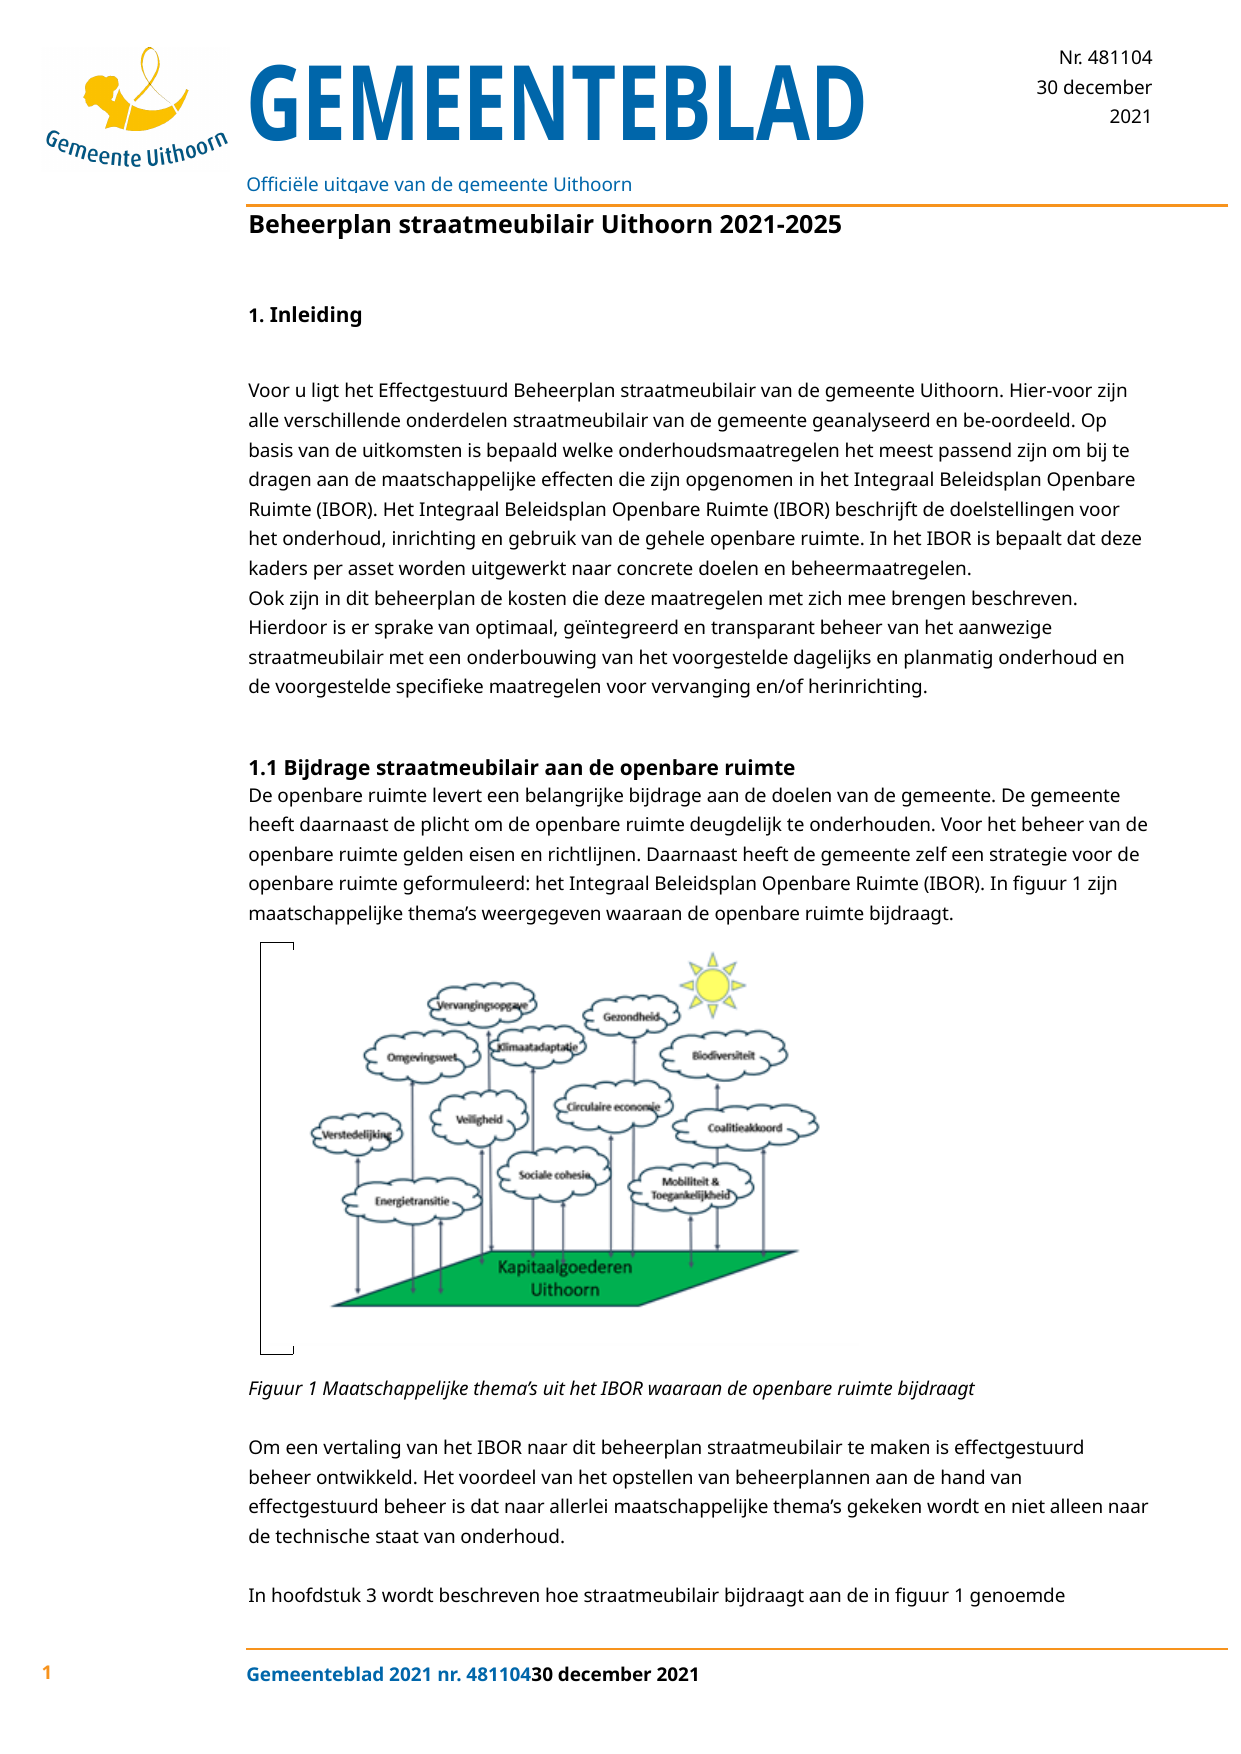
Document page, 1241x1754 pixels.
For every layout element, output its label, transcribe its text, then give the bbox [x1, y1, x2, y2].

text Voor u ligt het Effectgestuurd Beheerplan straatmeubilair van de gemeente Uithoorn. Hier-voor zijn alle verschillende onderdelen straatmeubilair van de gemeente geanalyseerd en be-oordeeld. Op basis van de uitkomsten is bepaald welke onderhoudsmaatregelen het meest passend zijn om bij te dragen aan de maatschappelijke effecten die zijn opgenomen in het Integraal Beleidsplan Openbare Ruimte (IBOR). Het Integraal Beleidsplan Openbare Ruimte (IBOR) beschrijft de doelstellingen voor het onderhoud, inrichting en gebruik van de gehele openbare ruimte. In het IBOR is bepaalt dat deze kaders per asset worden uitgewerkt naar concrete doelen en beheermaatregelen. [248, 378, 1152, 581]
picture [41, 47, 231, 172]
text Om een vertaling van het IBOR naar dit beheerplan straatmeubilair te maken is effectgestuurd beheer ontwikkeld. Het voordeel van het opstellen van beheerplannen aan de hand van effectgestuurd beheer is dat naar allerlei maatschappelijke thema’s gekeken wordt en niet alleen naar de technische staat van onderhoud. [248, 1434, 1152, 1549]
text Figuur 1 Maatschappelijke thema’s uit het IBOR waaraan de openbare ruimte bijdraagt [248, 1375, 1152, 1401]
text 1.1 Bijdrage straatmeubilair aan de openbare ruimte [248, 753, 1152, 782]
text Beheerplan straatmeubilair Uithoorn 2021-2025 [248, 207, 1152, 241]
text 1. Inleiding [248, 300, 1152, 328]
text In hoofdstuk 3 wordt beschreven hoe straatmeubilair bijdraagt aan de in figuur 1 genoemde [248, 1582, 1152, 1608]
text De openbare ruimte levert een belangrijke bijdrage aan de doelen van de gemeente. De gemeente heeft daarnaast de plicht om de openbare ruimte deugdelijk te onderhouden. Voor het beheer van de openbare ruimte gelden eisen en richtlijnen. Daarnaast heeft de gemeente zelf een strategie voor de openbare ruimte geformuleerd: het Integraal Beleidsplan Openbare Ruimte (IBOR). In figuur 1 zijn maatschappelijke thema’s weergegeven waaraan de openbare ruimte bijdraagt. [248, 782, 1152, 926]
text Ook zijn in dit beheerplan de kosten die deze maatregelen met zich mee brengen beschreven. Hierdoor is er sprake van optimaal, geïntegreerd en transparant beheer van het aanwezige straatmeubilair met een onderbouwing van het voorgestelde dagelijks en planmatig onderhoud en de voorgestelde specifieke maatregelen voor vervanging en/of herinrichting. [248, 585, 1152, 699]
picture [268, 950, 860, 1346]
